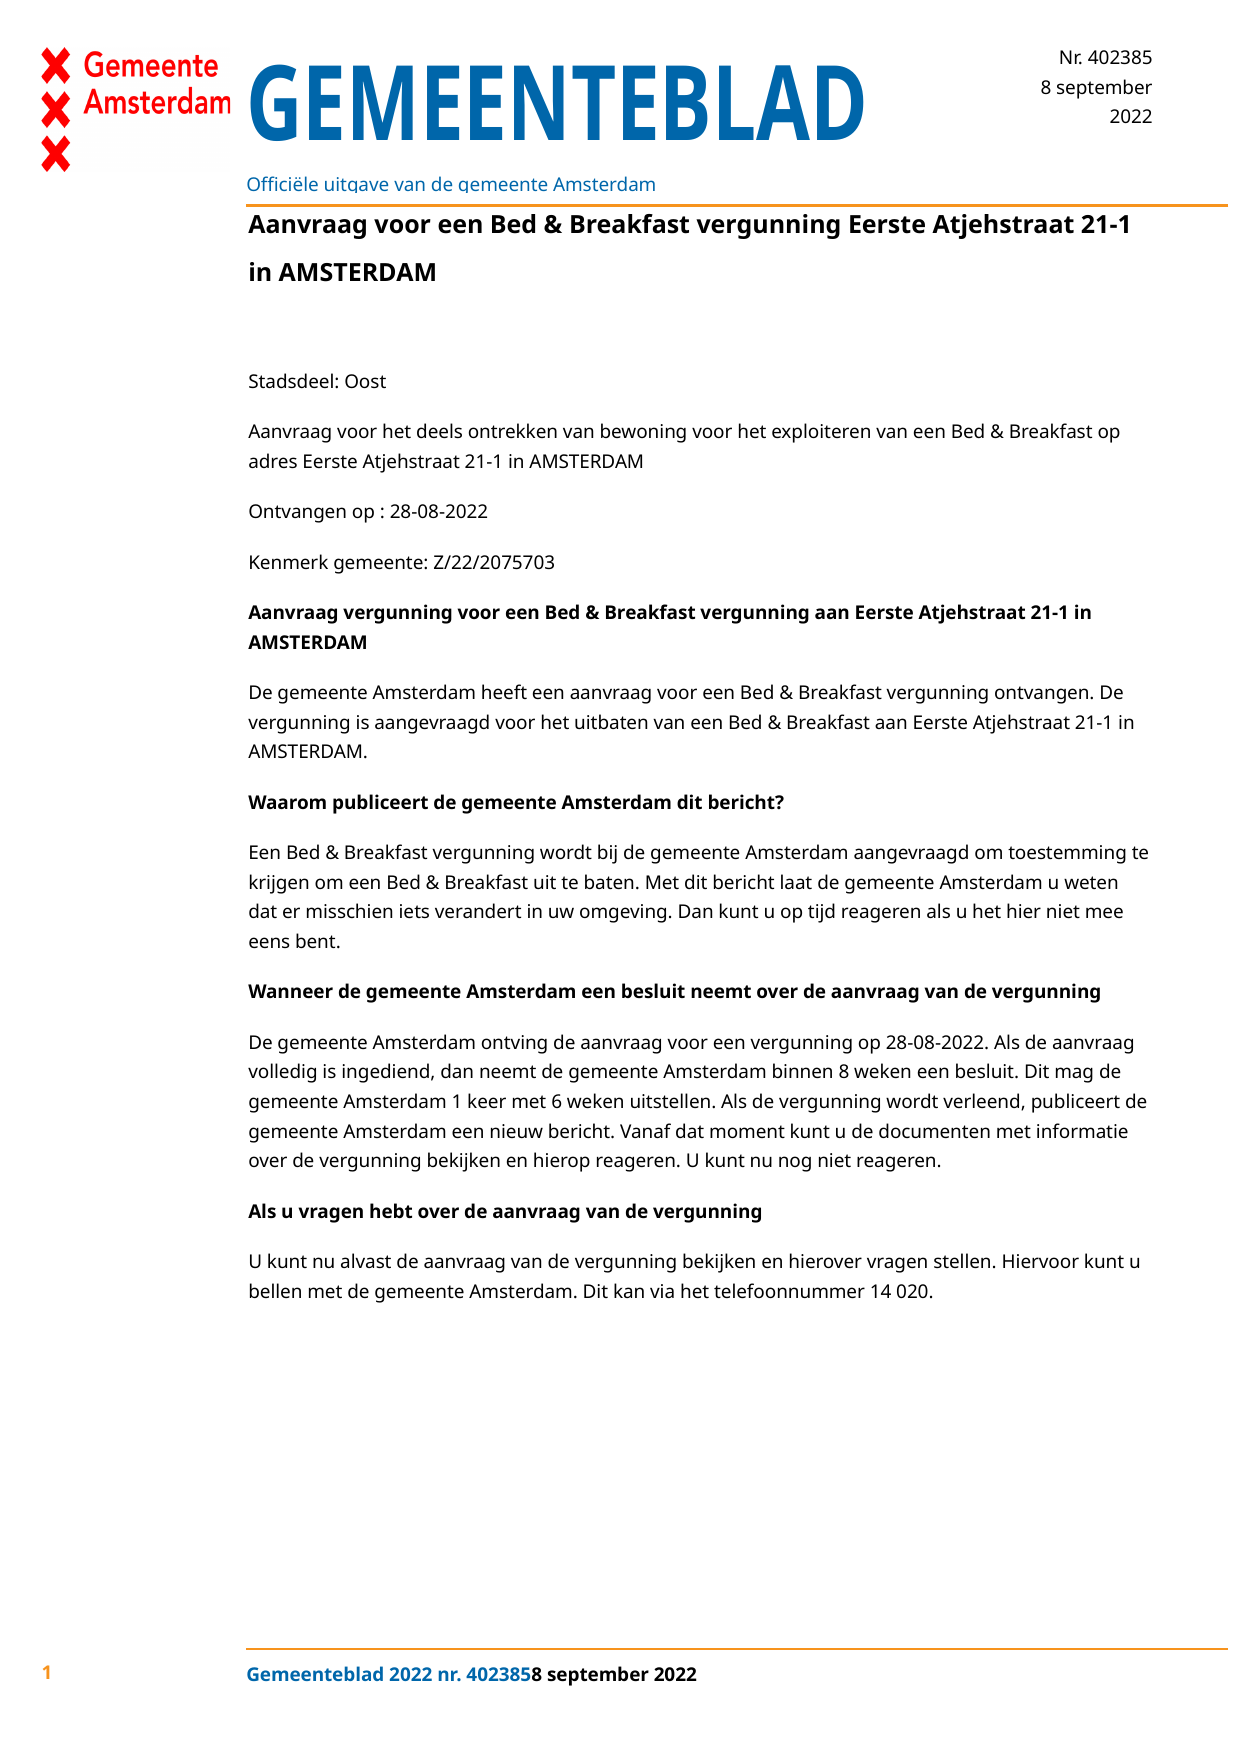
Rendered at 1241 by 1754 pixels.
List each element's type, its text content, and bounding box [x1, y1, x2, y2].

text Een Bed & Breakfast vergunning wordt bij de gemeente Amsterdam aangevraagd om toestemming te krijgen om een Bed & Breakfast uit te baten. Met dit bericht laat de gemeente Amsterdam u weten dat er misschien iets verandert in uw omgeving. Dan kunt u op tijd reageren als u het hier niet mee eens bent. [248, 839, 1152, 954]
text U kunt nu alvast de aanvraag van de vergunning bekijken en hierover vragen stellen. Hiervoor kunt u bellen met de gemeente Amsterdam. Dit kan via het telefoonnummer 14 020. [248, 1248, 1152, 1304]
picture [41, 47, 231, 172]
text Stadsdeel: Oost [248, 368, 1152, 394]
text Waarom publiceert de gemeente Amsterdam dit bericht? [248, 789, 1152, 815]
text Aanvraag voor het deels ontrekken van bewoning voor het exploiteren van een Bed & Breakfast op adres Eerste Atjehstraat 21-1 in AMSTERDAM [248, 419, 1152, 474]
text Aanvraag voor een Bed & Breakfast vergunning Eerste Atjehstraat 21-1 in AMSTERDAM [248, 207, 1152, 288]
text De gemeente Amsterdam ontving de aanvraag voor een vergunning op 28-08-2022. Als de aanvraag volledig is ingediend, dan neemt de gemeente Amsterdam binnen 8 weken een besluit. Dit mag de gemeente Amsterdam 1 keer met 6 weken uitstellen. Als de vergunning wordt verleend, publiceert de gemeente Amsterdam een nieuw bericht. Vanaf dat moment kunt u de documenten met informatie over de vergunning bekijken en hierop reageren. U kunt nu nog niet reageren. [248, 1029, 1152, 1173]
text De gemeente Amsterdam heeft een aanvraag voor een Bed & Breakfast vergunning ontvangen. De vergunning is aangevraagd voor het uitbaten van een Bed & Breakfast aan Eerste Atjehstraat 21-1 in AMSTERDAM. [248, 679, 1152, 764]
text Ontvangen op : 28-08-2022 [248, 499, 1152, 524]
text Wanneer de gemeente Amsterdam een besluit neemt over de aanvraag van de vergunning [248, 979, 1152, 1004]
text Aanvraag vergunning voor een Bed & Breakfast vergunning aan Eerste Atjehstraat 21-1 in AMSTERDAM [248, 599, 1152, 655]
text Kenmerk gemeente: Z/22/2075703 [248, 549, 1152, 575]
text Als u vragen hebt over de aanvraag van de vergunning [248, 1198, 1152, 1224]
